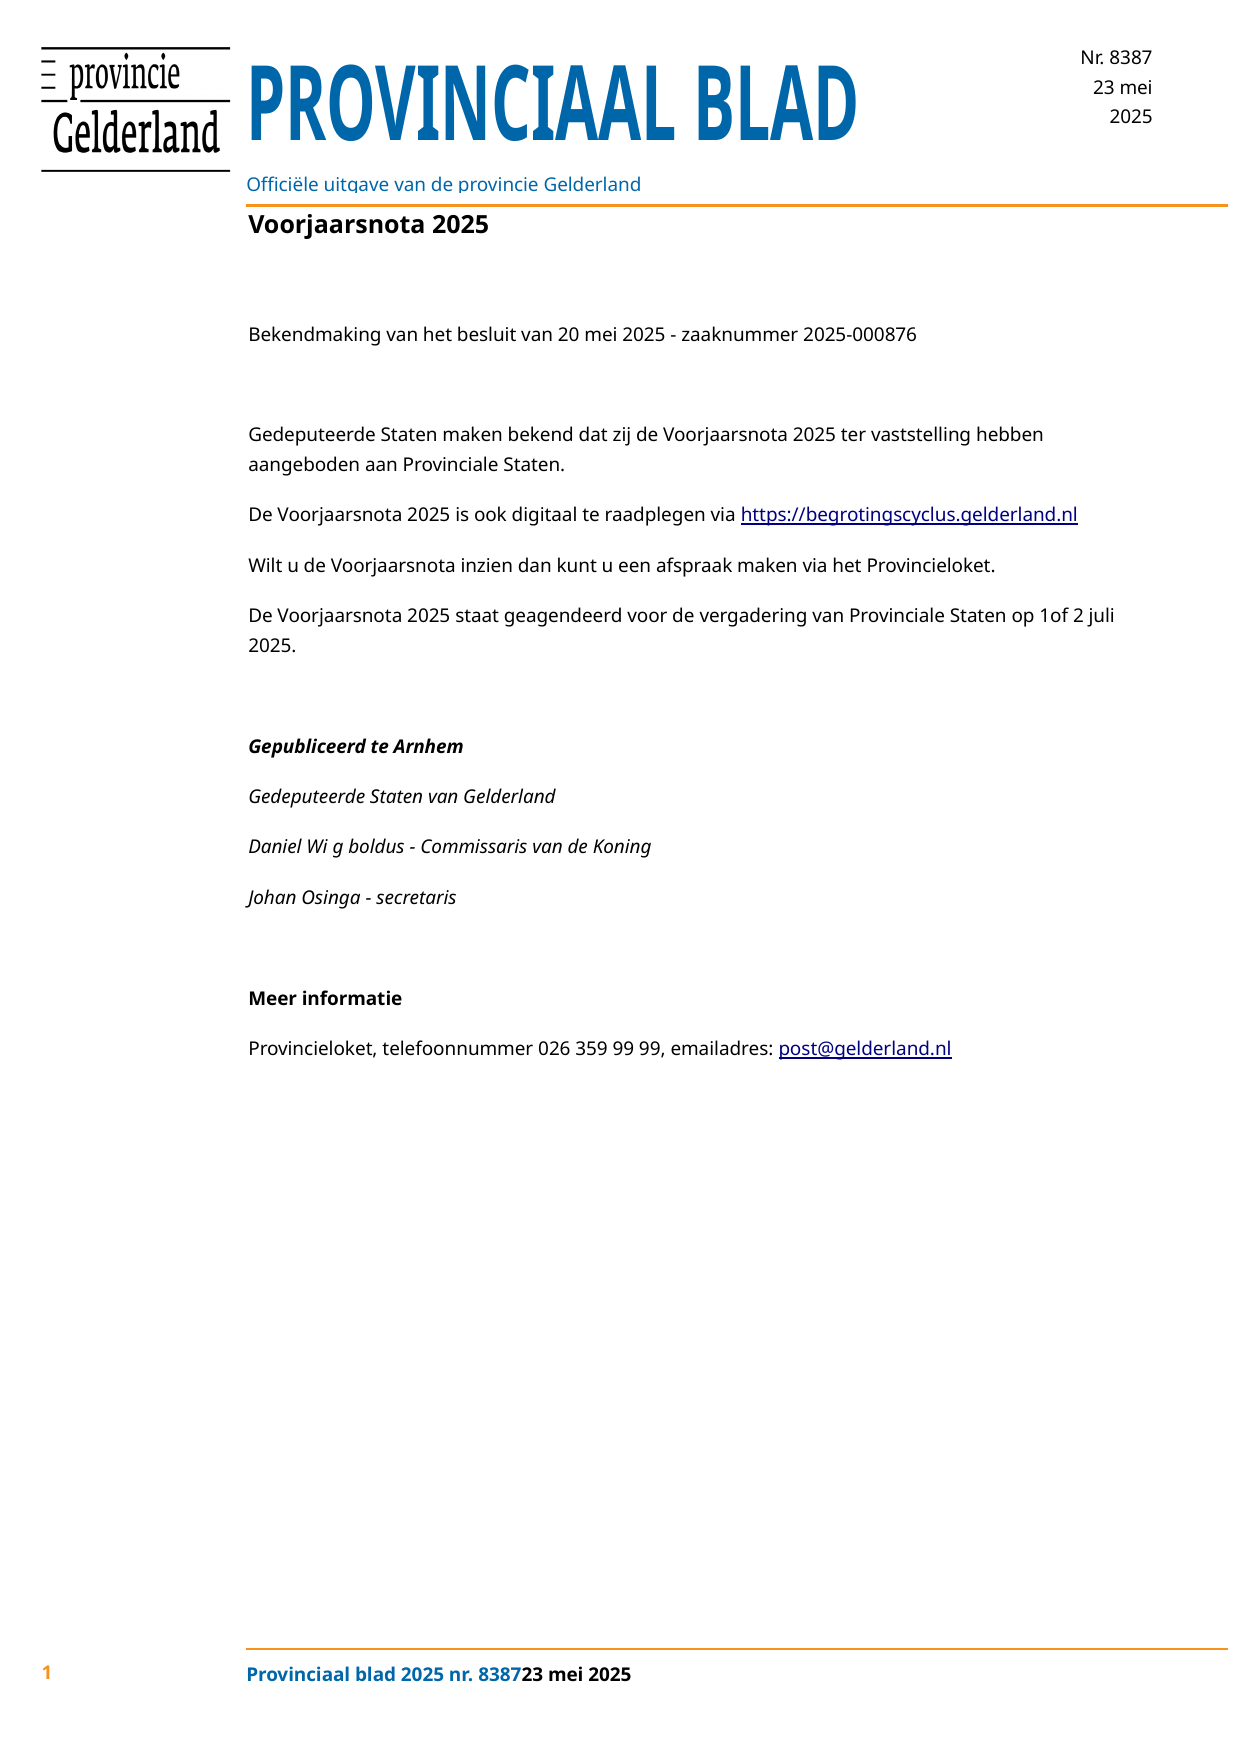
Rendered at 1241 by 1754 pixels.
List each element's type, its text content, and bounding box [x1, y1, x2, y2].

text Gedeputeerde Staten maken bekend dat zij de Voorjaarsnota 2025 ter vaststelling hebben aangeboden aan Provinciale Staten. [248, 422, 1152, 477]
picture [41, 47, 231, 172]
text Bekendmaking van het besluit van 20 mei 2025 - zaaknummer 2025-000876 [248, 321, 1152, 346]
text Johan Osinga - secretaris [248, 884, 1152, 910]
text Provincieloket, telefoonnummer 026 359 99 99, emailadres: post@gelderland.nl [248, 1035, 1152, 1061]
text Gedeputeerde Staten van Gelderland [248, 783, 1152, 809]
text Voorjaarsnota 2025 [248, 207, 1152, 241]
text Meer informatie [248, 985, 1152, 1011]
text Gepubliceerd te Arnhem [248, 733, 1152, 758]
text Wilt u de Voorjaarsnota inzien dan kunt u een afspraak maken via het Provincieloket. [248, 552, 1152, 578]
text Daniel Wi g boldus - Commissaris van de Koning [248, 834, 1152, 859]
text De Voorjaarsnota 2025 is ook digitaal te raadplegen via https://begrotingscyclus.gelderland.nl [248, 502, 1152, 527]
text De Voorjaarsnota 2025 staat geagendeerd voor de vergadering van Provinciale Staten op 1of 2 juli 2025. [248, 602, 1152, 658]
